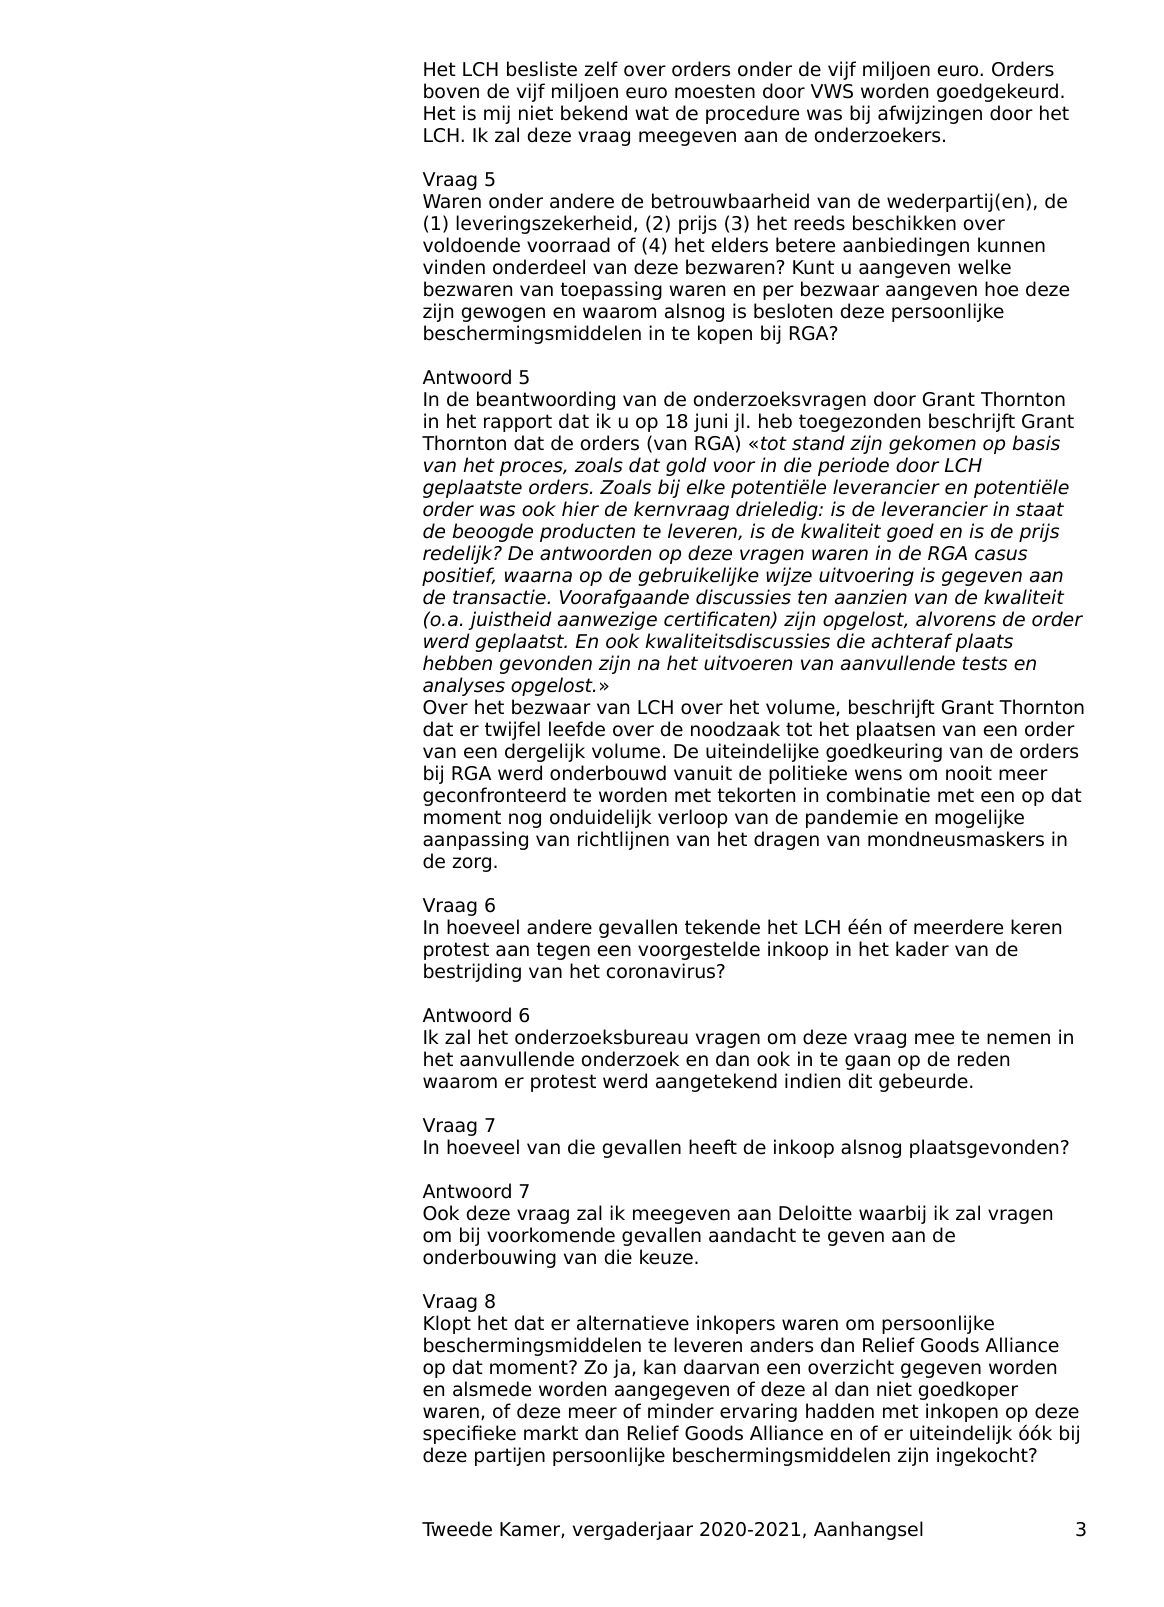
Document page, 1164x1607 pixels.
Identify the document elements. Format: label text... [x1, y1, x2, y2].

text Het LCH besliste zelf over orders onder de vijf miljoen euro. Orders boven de vijf miljoen euro moesten door VWS worden goedgekeurd. Het is mij niet bekend wat de procedure was bij afwijzingen door het LCH. Ik zal deze vraag meegeven aan de onderzoekers. [422, 59, 1087, 147]
text Ik zal het onderzoeksbureau vragen om deze vraag mee te nemen in het aanvullende onderzoek en dan ook in te gaan op de reden waarom er protest werd aangetekend indien dit gebeurde. [422, 1027, 1087, 1093]
text Vraag 8 [422, 1291, 1087, 1313]
text Antwoord 6 [422, 1005, 1087, 1027]
text Vraag 6 [422, 895, 1087, 917]
text Over het bezwaar van LCH over het volume, beschrijft Grant Thornton dat er twijfel leefde over de noodzaak tot het plaatsen van een order van een dergelijk volume. De uiteindelijke goedkeuring van de orders bij RGA werd onderbouwd vanuit de politieke wens om nooit meer geconfronteerd te worden met tekorten in combinatie met een op dat moment nog onduidelijk verloop van de pandemie en mogelijke aanpassing van richtlijnen van het dragen van mondneusmaskers in de zorg. [422, 697, 1087, 873]
text Antwoord 7 [422, 1181, 1087, 1203]
text Antwoord 5 [422, 367, 1087, 389]
text In hoeveel van die gevallen heeft de inkoop alsnog plaatsgevonden? [422, 1137, 1087, 1159]
text Waren onder andere de betrouwbaarheid van de wederpartij(en), de (1) leveringszekerheid, (2) prijs (3) het reeds beschikken over voldoende voorraad of (4) het elders betere aanbiedingen kunnen vinden onderdeel van deze bezwaren? Kunt u aangeven welke bezwaren van toepassing waren en per bezwaar aangeven hoe deze zijn gewogen en waarom alsnog is besloten deze persoonlijke beschermingsmiddelen in te kopen bij RGA? [422, 191, 1087, 345]
text Vraag 5 [422, 169, 1087, 191]
text In hoeveel andere gevallen tekende het LCH één of meerdere keren protest aan tegen een voorgestelde inkoop in het kader van de bestrijding van het coronavirus? [422, 917, 1087, 983]
text In de beantwoording van de onderzoeksvragen door Grant Thornton in het rapport dat ik u op 18 juni jl. heb toegezonden beschrijft Grant Thornton dat de orders (van RGA) «tot stand zijn gekomen op basis van het proces, zoals dat gold voor in die periode door LCH geplaatste orders. Zoals bij elke potentiële leverancier en potentiële order was ook hier de kernvraag drieledig: is de leverancier in staat de beoogde producten te leveren, is de kwaliteit goed en is de prijs redelijk? De antwoorden op deze vragen waren in de RGA casus positief, waarna op de gebruikelijke wijze uitvoering is gegeven aan de transactie. Voorafgaande discussies ten aanzien van de kwaliteit (o.a. juistheid aanwezige certificaten) zijn opgelost, alvorens de order werd geplaatst. En ook kwaliteitsdiscussies die achteraf plaats hebben gevonden zijn na het uitvoeren van aanvullende tests en analyses opgelost.» [422, 389, 1087, 697]
text Ook deze vraag zal ik meegeven aan Deloitte waarbij ik zal vragen om bij voorkomende gevallen aandacht te geven aan de onderbouwing van die keuze. [422, 1203, 1087, 1269]
text Vraag 7 [422, 1115, 1087, 1137]
text Klopt het dat er alternatieve inkopers waren om persoonlijke beschermingsmiddelen te leveren anders dan Relief Goods Alliance op dat moment? Zo ja, kan daarvan een overzicht gegeven worden en alsmede worden aangegeven of deze al dan niet goedkoper waren, of deze meer of minder ervaring hadden met inkopen op deze specifieke markt dan Relief Goods Alliance en of er uiteindelijk óók bij deze partijen persoonlijke beschermingsmiddelen zijn ingekocht? [422, 1313, 1087, 1467]
